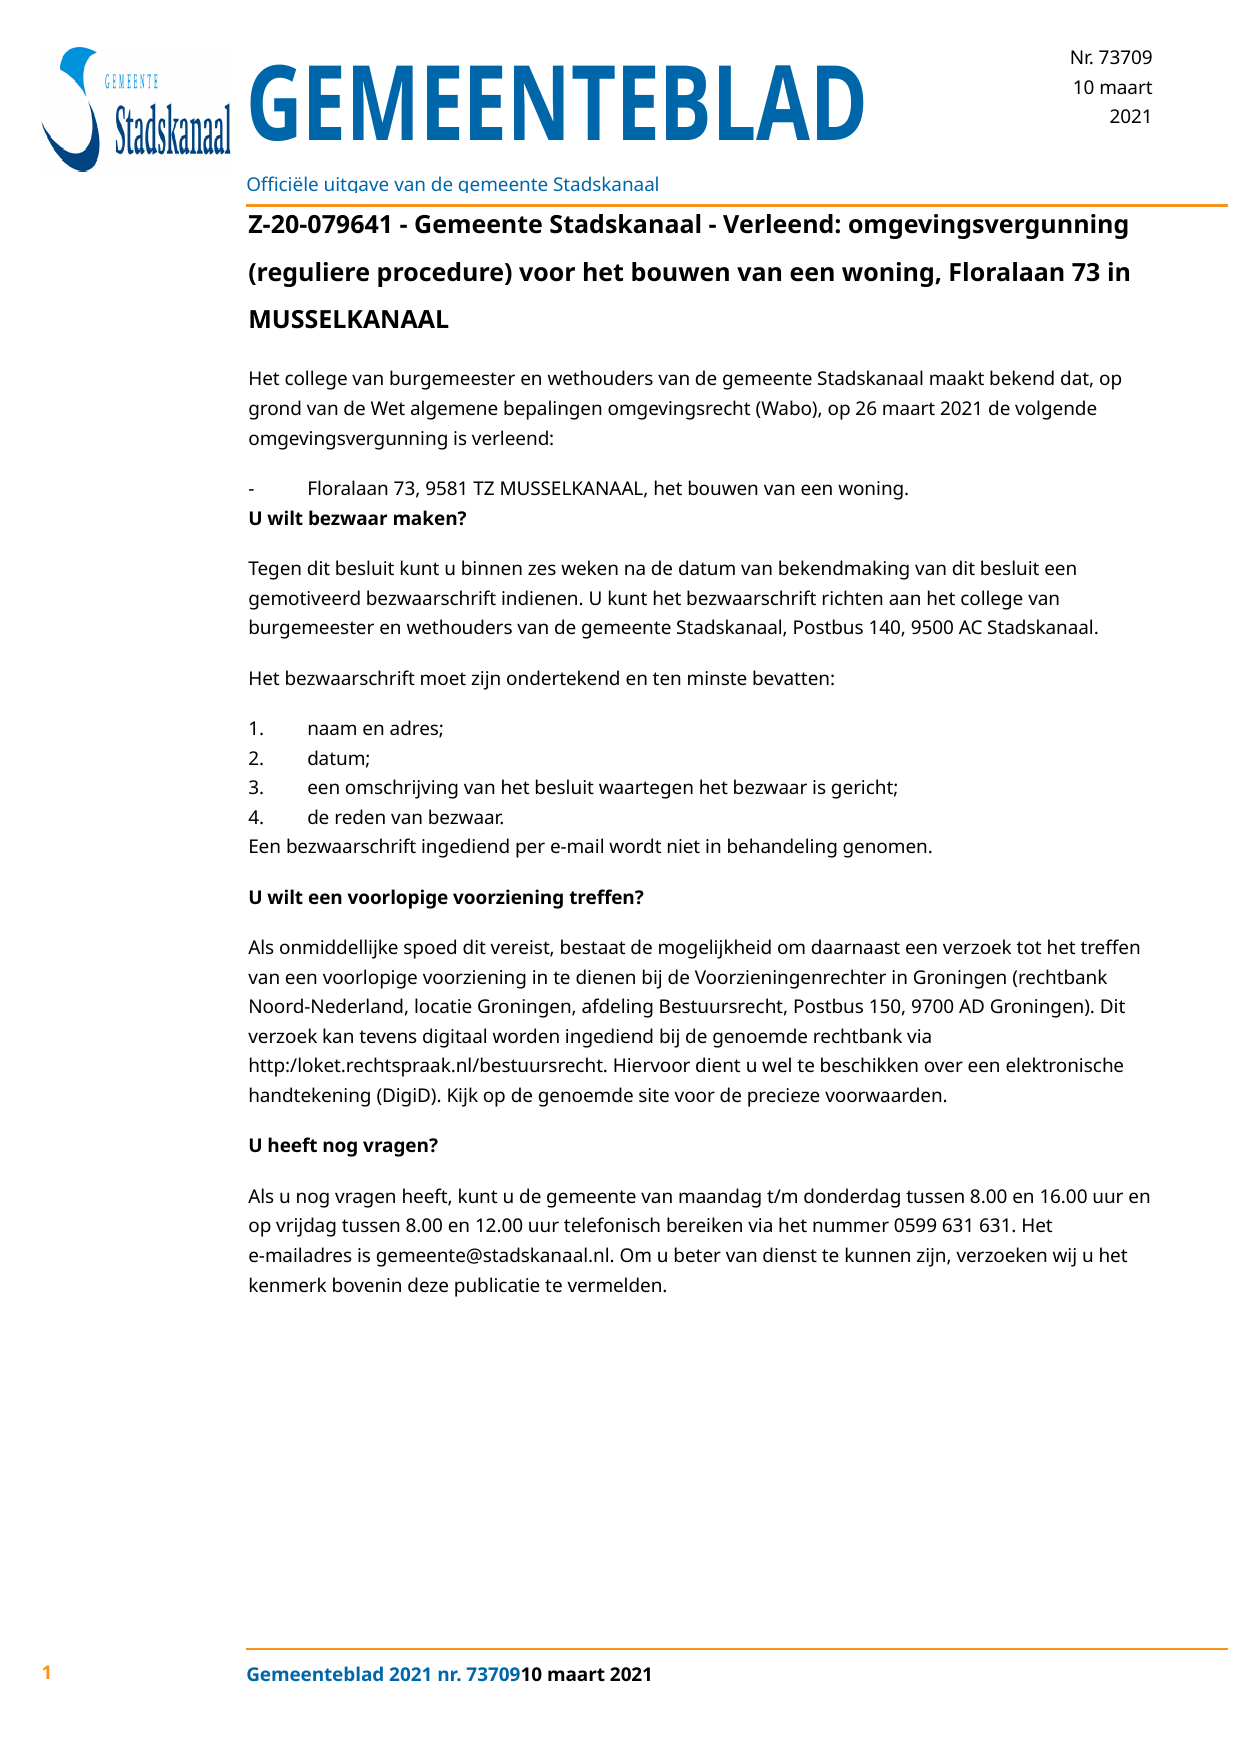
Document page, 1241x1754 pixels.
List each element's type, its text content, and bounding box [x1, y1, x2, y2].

list datum; [248, 745, 1152, 770]
picture [41, 47, 231, 172]
list een omschrijving van het besluit waartegen het bezwaar is gericht; [248, 774, 1152, 800]
list Floralaan 73, 9581 TZ MUSSELKANAAL, het bouwen van een woning. [248, 475, 1152, 501]
text Een bezwaarschrift ingediend per e-mail wordt niet in behandeling genomen. [248, 833, 1152, 859]
text U wilt een voorlopige voorziening treffen? [248, 884, 1152, 909]
text Tegen dit besluit kunt u binnen zes weken na de datum van bekendmaking van dit besluit een gemotiveerd bezwaarschrift indienen. U kunt het bezwaarschrift richten aan het college van burgemeester en wethouders van de gemeente Stadskanaal, Postbus 140, 9500 AC Stadskanaal. [248, 555, 1152, 640]
list de reden van bezwaar. [248, 804, 1152, 829]
text Als onmiddellijke spoed dit vereist, bestaat de mogelijkheid om daarnaast een verzoek tot het treffen van een voorlopige voorziening in te dienen bij de Voorzieningenrechter in Groningen (rechtbank Noord-Nederland, locatie Groningen, afdeling Bestuursrecht, Postbus 150, 9700 AD Groningen). Dit verzoek kan tevens digitaal worden ingediend bij de genoemde rechtbank via http:/loket.rechtspraak.nl/bestuursrecht. Hiervoor dient u wel te beschikken over een elektronische handtekening (DigiD). Kijk op de genoemde site voor de precieze voorwaarden. [248, 934, 1152, 1108]
text Het bezwaarschrift moet zijn ondertekend en ten minste bevatten: [248, 665, 1152, 690]
text U wilt bezwaar maken? [248, 505, 1152, 530]
text Z-20-079641 - Gemeente Stadskanaal - Verleend: omgevingsvergunning (reguliere procedure) voor het bouwen van een woning, Floralaan 73 in MUSSELKANAAL [248, 207, 1152, 336]
text U heeft nog vragen? [248, 1133, 1152, 1158]
text Het college van burgemeester en wethouders van de gemeente Stadskanaal maakt bekend dat, op grond van de Wet algemene bepalingen omgevingsrecht (Wabo), op 26 maart 2021 de volgende omgevingsvergunning is verleend: [248, 366, 1152, 450]
text Als u nog vragen heeft, kunt u de gemeente van maandag t/m donderdag tussen 8.00 en 16.00 uur en op vrijdag tussen 8.00 en 12.00 uur telefonisch bereiken via het nummer 0599 631 631. Het e‑mailadres is gemeente@stadskanaal.nl. Om u beter van dienst te kunnen zijn, verzoeken wij u het kenmerk bovenin deze publicatie te vermelden. [248, 1183, 1152, 1297]
list naam en adres; [248, 715, 1152, 741]
